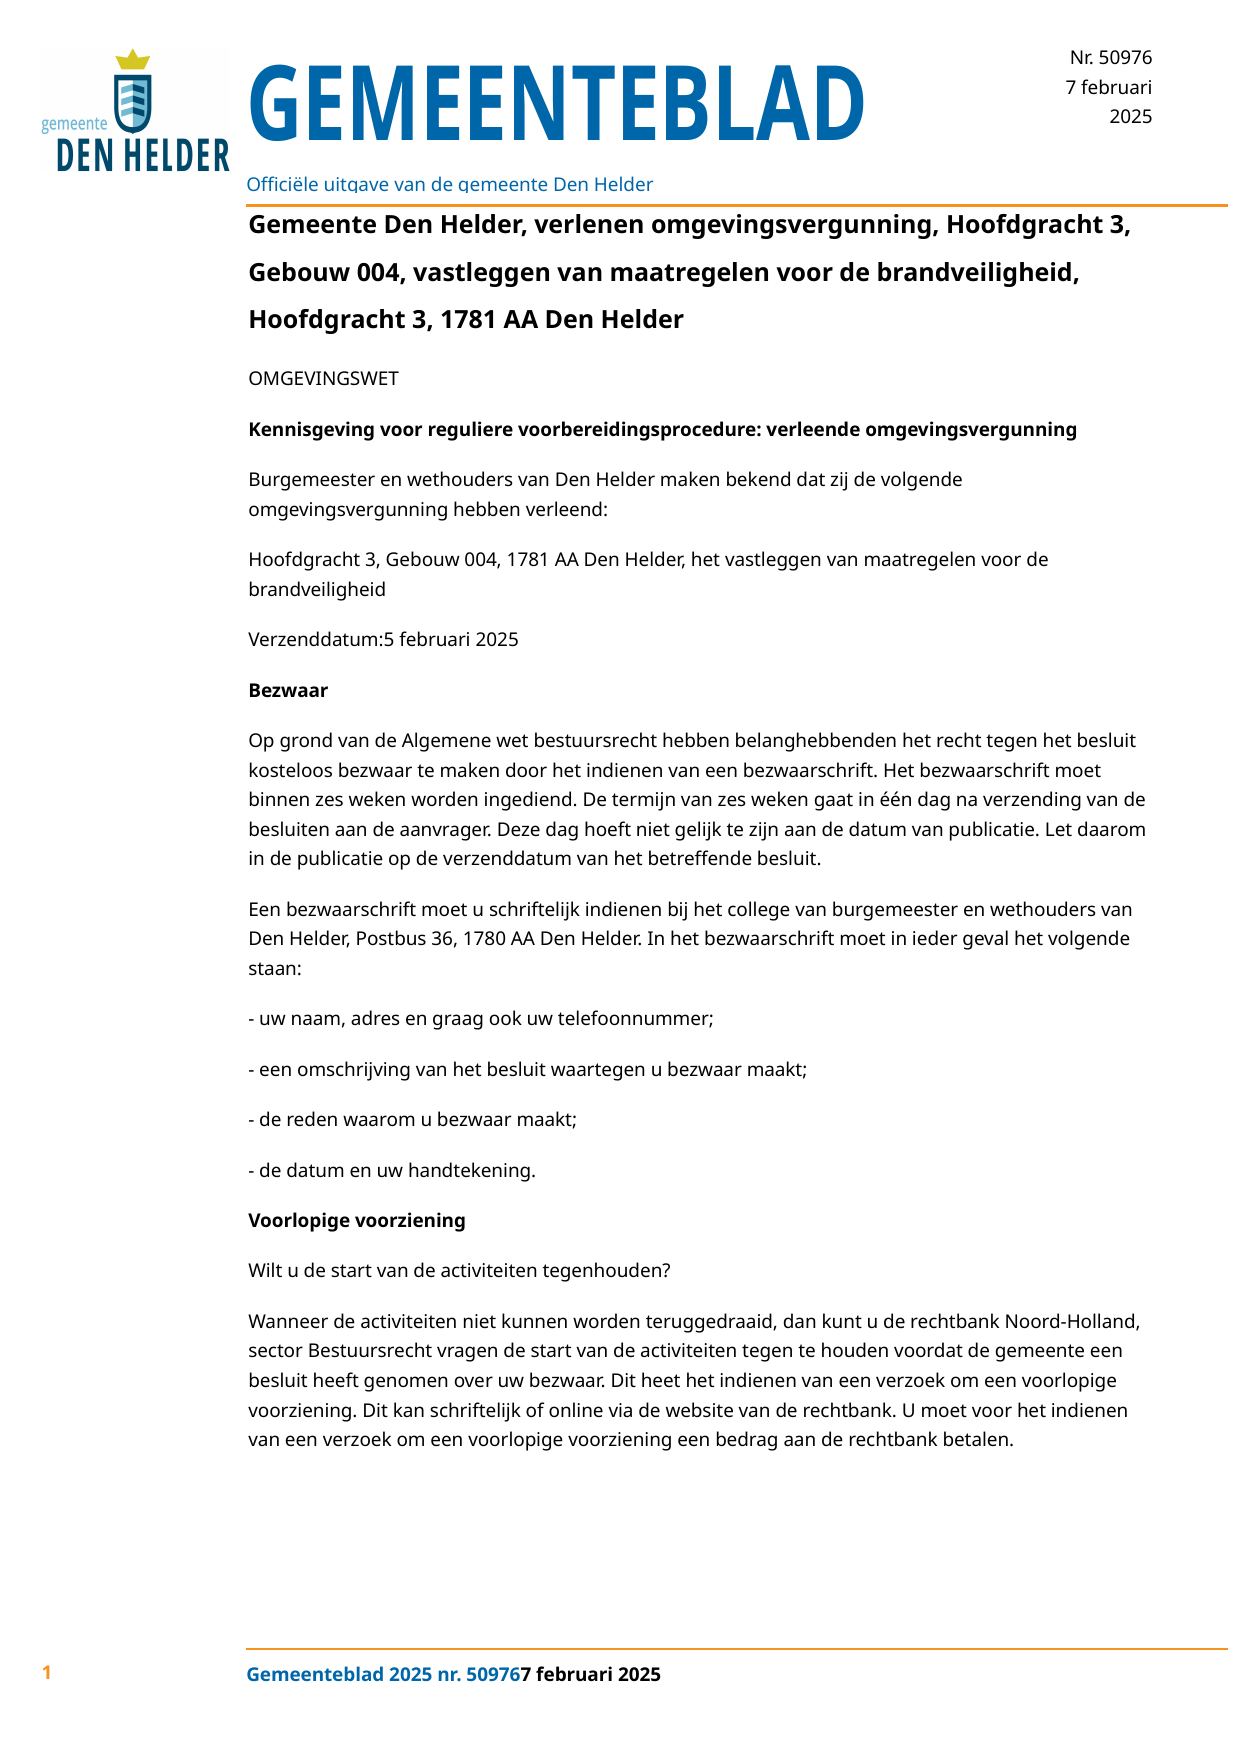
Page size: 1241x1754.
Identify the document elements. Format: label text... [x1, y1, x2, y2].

text Wilt u de start van de activiteiten tegenhouden? [248, 1258, 1152, 1283]
text - de reden waarom u bezwaar maakt; [248, 1106, 1152, 1132]
picture [182, 144, 187, 165]
picture [130, 157, 135, 172]
text Gemeente Den Helder, verlenen omgevingsvergunning, Hoofdgracht 3, Gebouw 004, vastleggen van maatregelen voor de brandveiligheid, Hoofdgracht 3, 1781 AA Den Helder [248, 207, 1152, 336]
text - een omschrijving van het besluit waartegen u bezwaar maakt; [248, 1056, 1152, 1082]
text - de datum en uw handtekening. [248, 1157, 1152, 1182]
picture [100, 154, 106, 172]
text Wanneer de activiteiten niet kunnen worden teruggedraaid, dan kunt u de rechtbank Noord-Holland, sector Bestuursrecht vragen de start van de activiteiten tegen te houden voordat de gemeente een besluit heeft genomen over uw bezwaar. Dit heet het indienen van een verzoek om een voorlopige voorziening. Dit kan schriftelijk of online via de website van de rechtbank. U moet voor het indienen van een verzoek om een voorlopige voorziening een bedrag aan de rechtbank betalen. [248, 1308, 1152, 1452]
text Een bezwaarschrift moet u schriftelijk indienen bij het college van burgemeester en wethouders van Den Helder, Postbus 36, 1780 AA Den Helder. In het bezwaarschrift moet in ieder geval het volgende staan: [248, 896, 1152, 981]
text Verzenddatum:5 februari 2025 [248, 626, 1152, 652]
picture [63, 144, 68, 165]
text Op grond van de Algemene wet bestuursrecht hebben belanghebbenden het recht tegen het besluit kosteloos bezwaar te maken door het indienen van een bezwaarschrift. Het bezwaarschrift moet binnen zes weken worden ingediend. De termijn van zes weken gaat in één dag na verzending van de besluiten aan de aanvrager. Deze dag hoeft niet gelijk te zijn aan de datum van publicatie. Let daarom in de publicatie op de verzenddatum van het betreffende besluit. [248, 727, 1152, 871]
text Burgemeester en wethouders van Den Helder maken bekend dat zij de volgende omgevingsvergunning hebben verleend: [248, 466, 1152, 522]
picture [220, 160, 224, 172]
text - uw naam, adres en graag ook uw telefoonnummer; [248, 1006, 1152, 1031]
text Hoofdgracht 3, Gebouw 004, 1781 AA Den Helder, het vastleggen van maatregelen voor de brandveiligheid [248, 546, 1152, 602]
picture [41, 47, 231, 172]
text Kennisgeving voor reguliere voorbereidingsprocedure: verleende omgevingsvergunning [248, 416, 1152, 442]
text Voorlopige voorziening [248, 1207, 1152, 1233]
text OMGEVINGSWET [248, 366, 1152, 391]
text Bezwaar [248, 677, 1152, 702]
